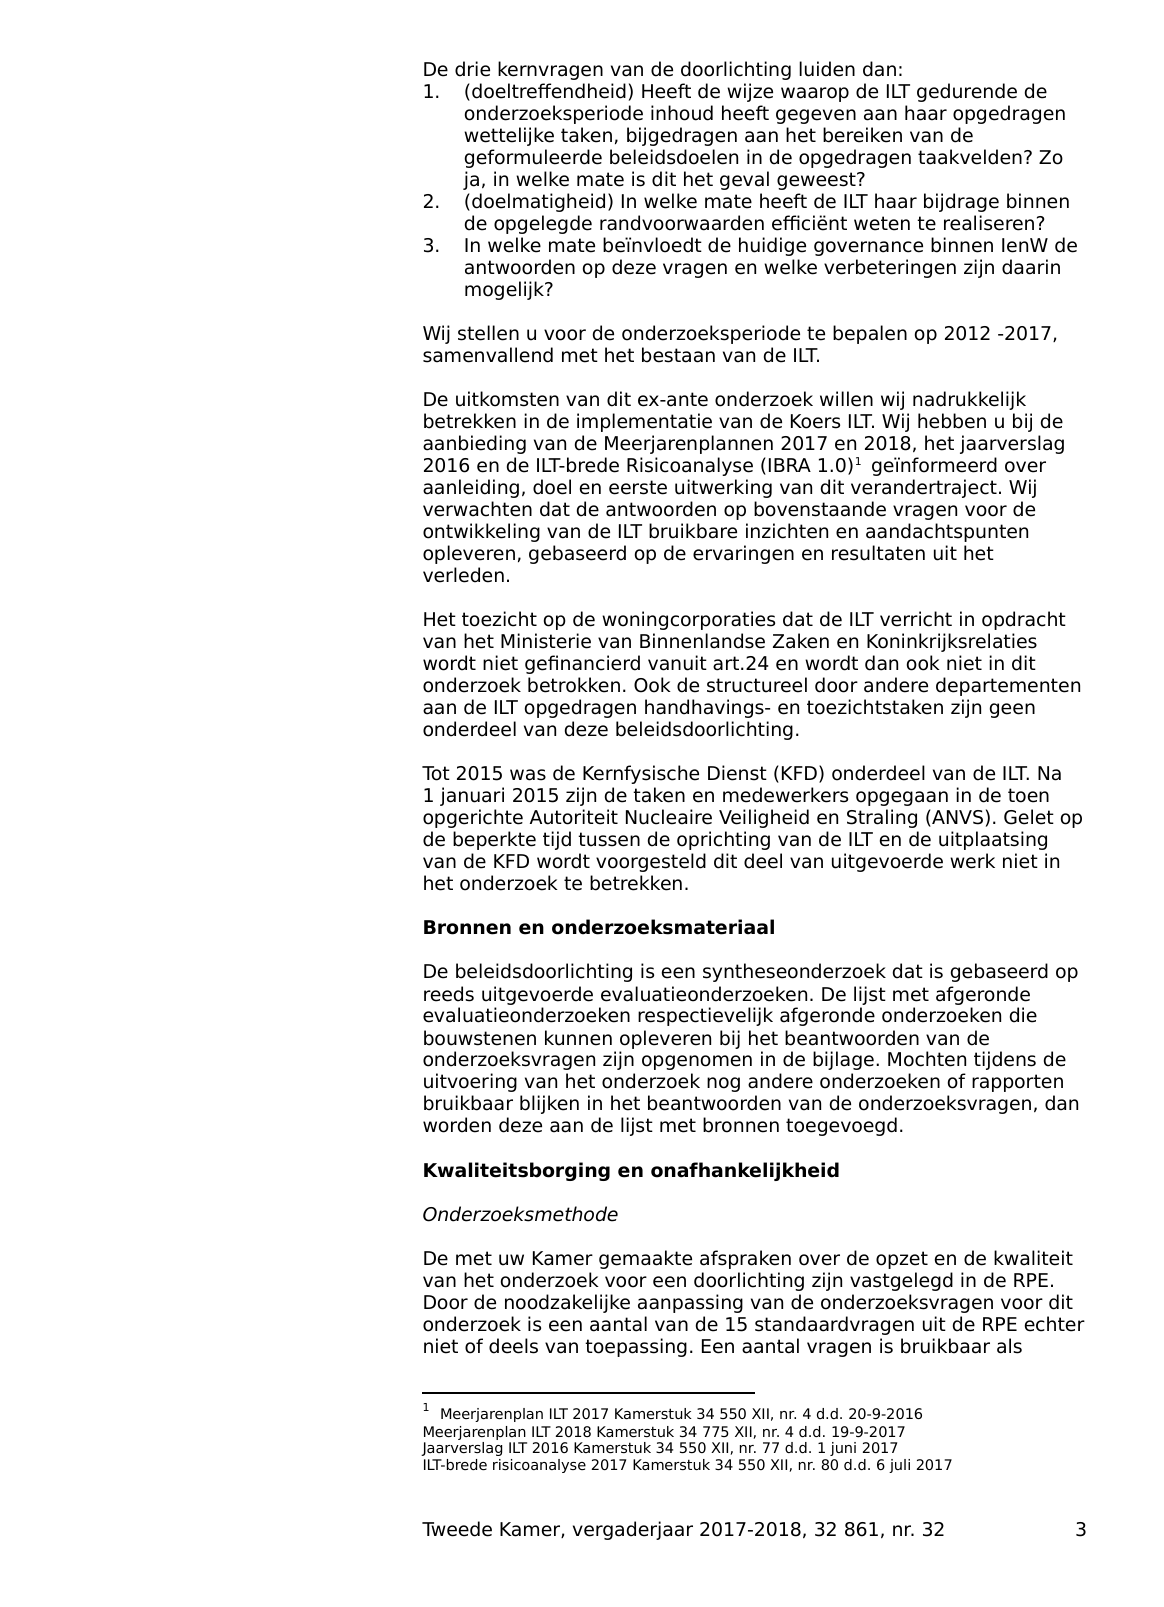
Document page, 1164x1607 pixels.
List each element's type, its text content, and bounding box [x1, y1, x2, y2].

text De met uw Kamer gemaakte afspraken over de opzet en de kwaliteit van het onderzoek voor een doorlichting zijn vastgelegd in de RPE. Door de noodzakelijke aanpassing van de onderzoeksvragen voor dit onderzoek is een aantal van de 15 standaardvragen uit de RPE echter niet of deels van toepassing. Een aantal vragen is bruikbaar als [422, 1248, 1087, 1358]
subtitle Kwaliteitsborging en onafhankelijkheid [422, 1159, 1087, 1181]
text Meerjarenplan ILT 2017 Kamerstuk 34 550 XII, nr. 4 d.d. 20-9-2016 [422, 1402, 1087, 1424]
text Wij stellen u voor de onderzoeksperiode te bepalen op 2012 -2017, samenvallend met het bestaan van de ILT. [422, 323, 1087, 367]
text Meerjarenplan ILT 2018 Kamerstuk 34 775 XII, nr. 4 d.d. 19-9-2017 [422, 1424, 1087, 1441]
text Jaarverslag ILT 2016 Kamerstuk 34 550 XII, nr. 77 d.d. 1 juni 2017 [422, 1441, 1087, 1457]
text De drie kernvragen van de doorlichting luiden dan: [422, 59, 1087, 81]
text Tot 2015 was de Kernfysische Dienst (KFD) onderdeel van de ILT. Na 1 januari 2015 zijn de taken en medewerkers opgegaan in de toen opgerichte Autoriteit Nucleaire Veiligheid en Straling (ANVS). Gelet op de beperkte tijd tussen de oprichting van de ILT en de uitplaatsing van de KFD wordt voorgesteld dit deel van uitgevoerde werk niet in het onderzoek te betrekken. [422, 763, 1087, 895]
text 3. In welke mate beïnvloedt de huidige governance binnen IenW de antwoorden op deze vragen en welke verbeteringen zijn daarin mogelijk? [422, 235, 1087, 301]
text Het toezicht op de woningcorporaties dat de ILT verricht in opdracht van het Ministerie van Binnenlandse Zaken en Koninkrijksrelaties wordt niet gefinancierd vanuit art.24 en wordt dan ook niet in dit onderzoek betrokken. Ook de structureel door andere departementen aan de ILT opgedragen handhavings- en toezichtstaken zijn geen onderdeel van deze beleidsdoorlichting. [422, 609, 1087, 741]
text 2. (doelmatigheid) In welke mate heeft de ILT haar bijdrage binnen de opgelegde randvoorwaarden efficiënt weten te realiseren? [422, 191, 1087, 235]
text 1. (doeltreffendheid) Heeft de wijze waarop de ILT gedurende de onderzoeksperiode inhoud heeft gegeven aan haar opgedragen wettelijke taken, bijgedragen aan het bereiken van de geformuleerde beleidsdoelen in de opgedragen taakvelden? Zo ja, in welke mate is dit het geval geweest? [422, 81, 1087, 191]
text De beleidsdoorlichting is een syntheseonderzoek dat is gebaseerd op reeds uitgevoerde evaluatieonderzoeken. De lijst met afgeronde evaluatieonderzoeken respectievelijk afgeronde onderzoeken die bouwstenen kunnen opleveren bij het beantwoorden van de onderzoeksvragen zijn opgenomen in de bijlage. Mochten tijdens de uitvoering van het onderzoek nog andere onderzoeken of rapporten bruikbaar blijken in het beantwoorden van de onderzoeksvragen, dan worden deze aan de lijst met bronnen toegevoegd. [422, 961, 1087, 1137]
subtitle Onderzoeksmethode [422, 1204, 1087, 1226]
text ILT-brede risicoanalyse 2017 Kamerstuk 34 550 XII, nr. 80 d.d. 6 juli 2017 [422, 1457, 1087, 1474]
text De uitkomsten van dit ex-ante onderzoek willen wij nadrukkelijk betrekken in de implementatie van de Koers ILT. Wij hebben u bij de aanbieding van de Meerjarenplannen 2017 en 2018, het jaarverslag 2016 en de ILT-brede Risicoanalyse (IBRA 1.0) geïnformeerd over aanleiding, doel en eerste uitwerking van dit verandertraject. Wij verwachten dat de antwoorden op bovenstaande vragen voor de ontwikkeling van de ILT bruikbare inzichten en aandachtspunten opleveren, gebaseerd op de ervaringen en resultaten uit het verleden. [422, 389, 1087, 587]
subtitle Bronnen en onderzoeksmateriaal [422, 917, 1087, 939]
